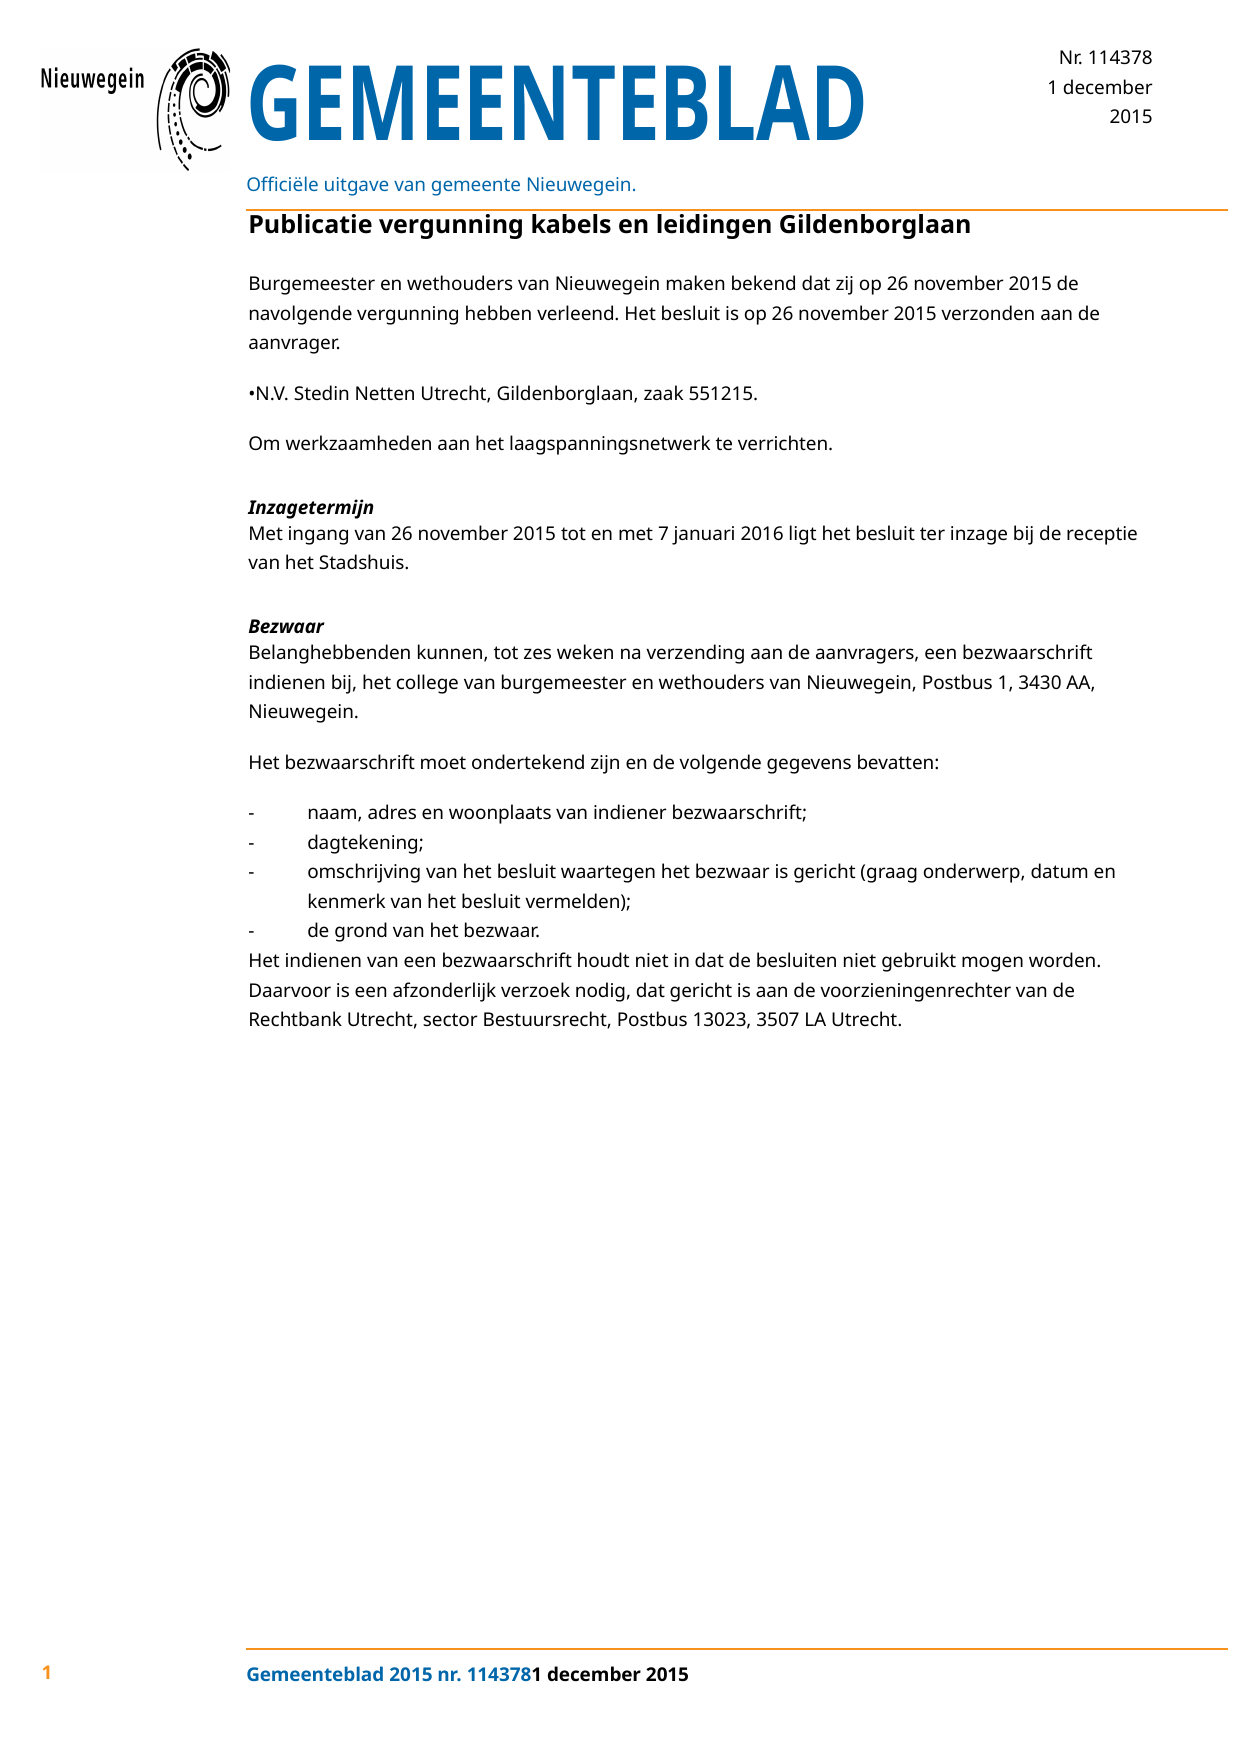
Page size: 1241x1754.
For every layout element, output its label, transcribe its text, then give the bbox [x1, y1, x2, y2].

text Om werkzaamheden aan het laagspanningsnetwerk te verrichten. [248, 430, 1152, 456]
text Belanghebbenden kunnen, tot zes weken na verzending aan de aanvragers, een bezwaarschrift indienen bij, het college van burgemeester en wethouders van Nieuwegein, Postbus 1, 3430 AA, Nieuwegein. [248, 639, 1152, 724]
list naam, adres en woonplaats van indiener bezwaarschrift; [248, 799, 1152, 825]
text Publicatie vergunning kabels en leidingen Gildenborglaan [248, 211, 1152, 241]
text Het indienen van een bezwaarschrift houdt niet in dat de besluiten niet gebruikt mogen worden. Daarvoor is een afzonderlijk verzoek nodig, dat gericht is aan de voorzieningenrechter van de Rechtbank Utrecht, sector Bestuursrecht, Postbus 13023, 3507 LA Utrecht. [248, 947, 1152, 1032]
text •N.V. Stedin Netten Utrecht, Gildenborglaan, zaak 551215. [248, 380, 1152, 406]
text Bezwaar [248, 613, 1152, 639]
text Inzagetermijn [248, 494, 1152, 520]
list omschrijving van het besluit waartegen het bezwaar is gericht (graag onderwerp, datum en kenmerk van het besluit vermelden); [248, 858, 1152, 914]
text Het bezwaarschrift moet ondertekend zijn en de volgende gegevens bevatten: [248, 749, 1152, 774]
picture [41, 47, 231, 172]
list de grond van het bezwaar. [248, 918, 1152, 943]
list dagtekening; [248, 829, 1152, 854]
text Burgemeester en wethouders van Nieuwegein maken bekend dat zij op 26 november 2015 de navolgende vergunning hebben verleend. Het besluit is op 26 november 2015 verzonden aan de aanvrager. [248, 270, 1152, 355]
text Met ingang van 26 november 2015 tot en met 7 januari 2016 ligt het besluit ter inzage bij de receptie van het Stadshuis. [248, 520, 1152, 575]
